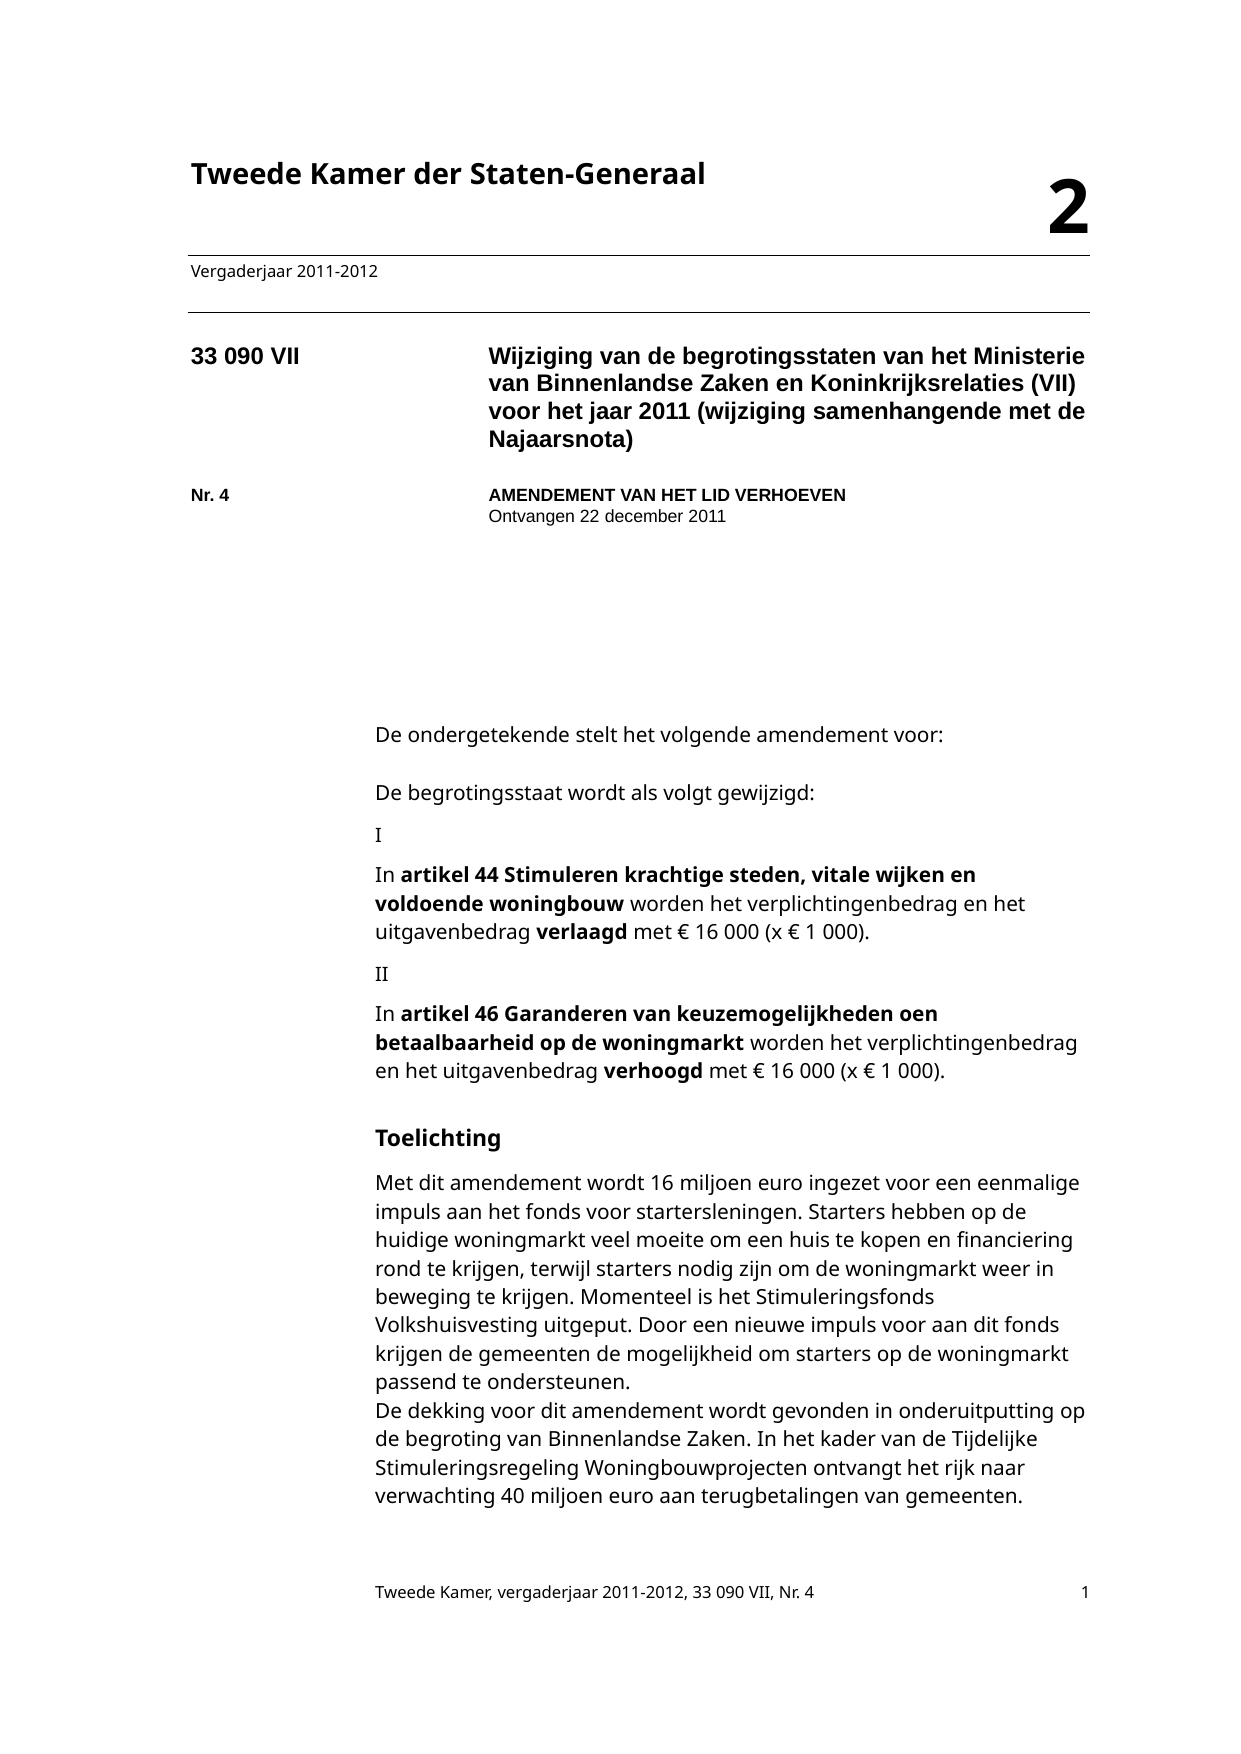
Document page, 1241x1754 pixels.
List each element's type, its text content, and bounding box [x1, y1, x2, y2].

text II [375, 961, 1090, 988]
table_cell 33 090 VII [188, 339, 485, 482]
table_header Tweede Kamer der Staten-Generaal [188, 150, 909, 255]
text De begrotingsstaat wordt als volgt gewijzigd: [375, 778, 1090, 807]
table_cell Vergaderjaar 2011-2012 [188, 256, 485, 312]
text In artikel 46 Garanderen van keuzemogelijkheden oen betaalbaarheid op de woningmarkt worden het verplichtingenbedrag en het uitgavenbedrag verhoogd met € 16 000 (x € 1 000). [375, 999, 1090, 1085]
table_cell AMENDEMENT VAN HET LID VERHOEVEN Ontvangen 22 december 2011 [485, 482, 1090, 601]
table_cell [485, 256, 1090, 312]
text De ondergetekende stelt het volgende amendement voor: [375, 720, 1090, 748]
table_cell [188, 313, 485, 339]
subtitle Toelichting [375, 1122, 1090, 1153]
table_cell [485, 313, 1090, 339]
text De dekking voor dit amendement wordt gevonden in onderuitputting op de begroting van Binnenlandse Zaken. In het kader van de Tijdelijke Stimuleringsregeling Woningbouwprojecten ontvangt het rijk naar verwachting 40 miljoen euro aan terugbetalingen van gemeenten. [375, 1396, 1090, 1510]
table_header 2 [910, 150, 1090, 255]
text Met dit amendement wordt 16 miljoen euro ingezet voor een eenmalige impuls aan het fonds voor startersleningen. Starters hebben op de huidige woningmarkt veel moeite om een huis te kopen en financiering rond te krijgen, terwijl starters nodig zijn om de woningmarkt weer in beweging te krijgen. Momenteel is het Stimuleringsfonds Volkshuisvesting uitgeput. Door een nieuwe impuls voor aan dit fonds krijgen de gemeenten de mogelijkheid om starters op de woningmarkt passend te ondersteunen. [375, 1168, 1090, 1396]
table_cell Wijziging van de begrotingsstaten van het Ministerie van Binnenlandse Zaken en Koninkrijksrelaties (VII) voor het jaar 2011 (wijziging samenhangende met de Najaarsnota) [485, 339, 1090, 482]
text In artikel 44 Stimuleren krachtige steden, vitale wijken en voldoende woningbouw worden het verplichtingenbedrag en het uitgavenbedrag verlaagd met € 16 000 (x € 1 000). [375, 860, 1090, 946]
table_cell Nr. 4 [188, 482, 485, 601]
text I [375, 822, 1090, 848]
